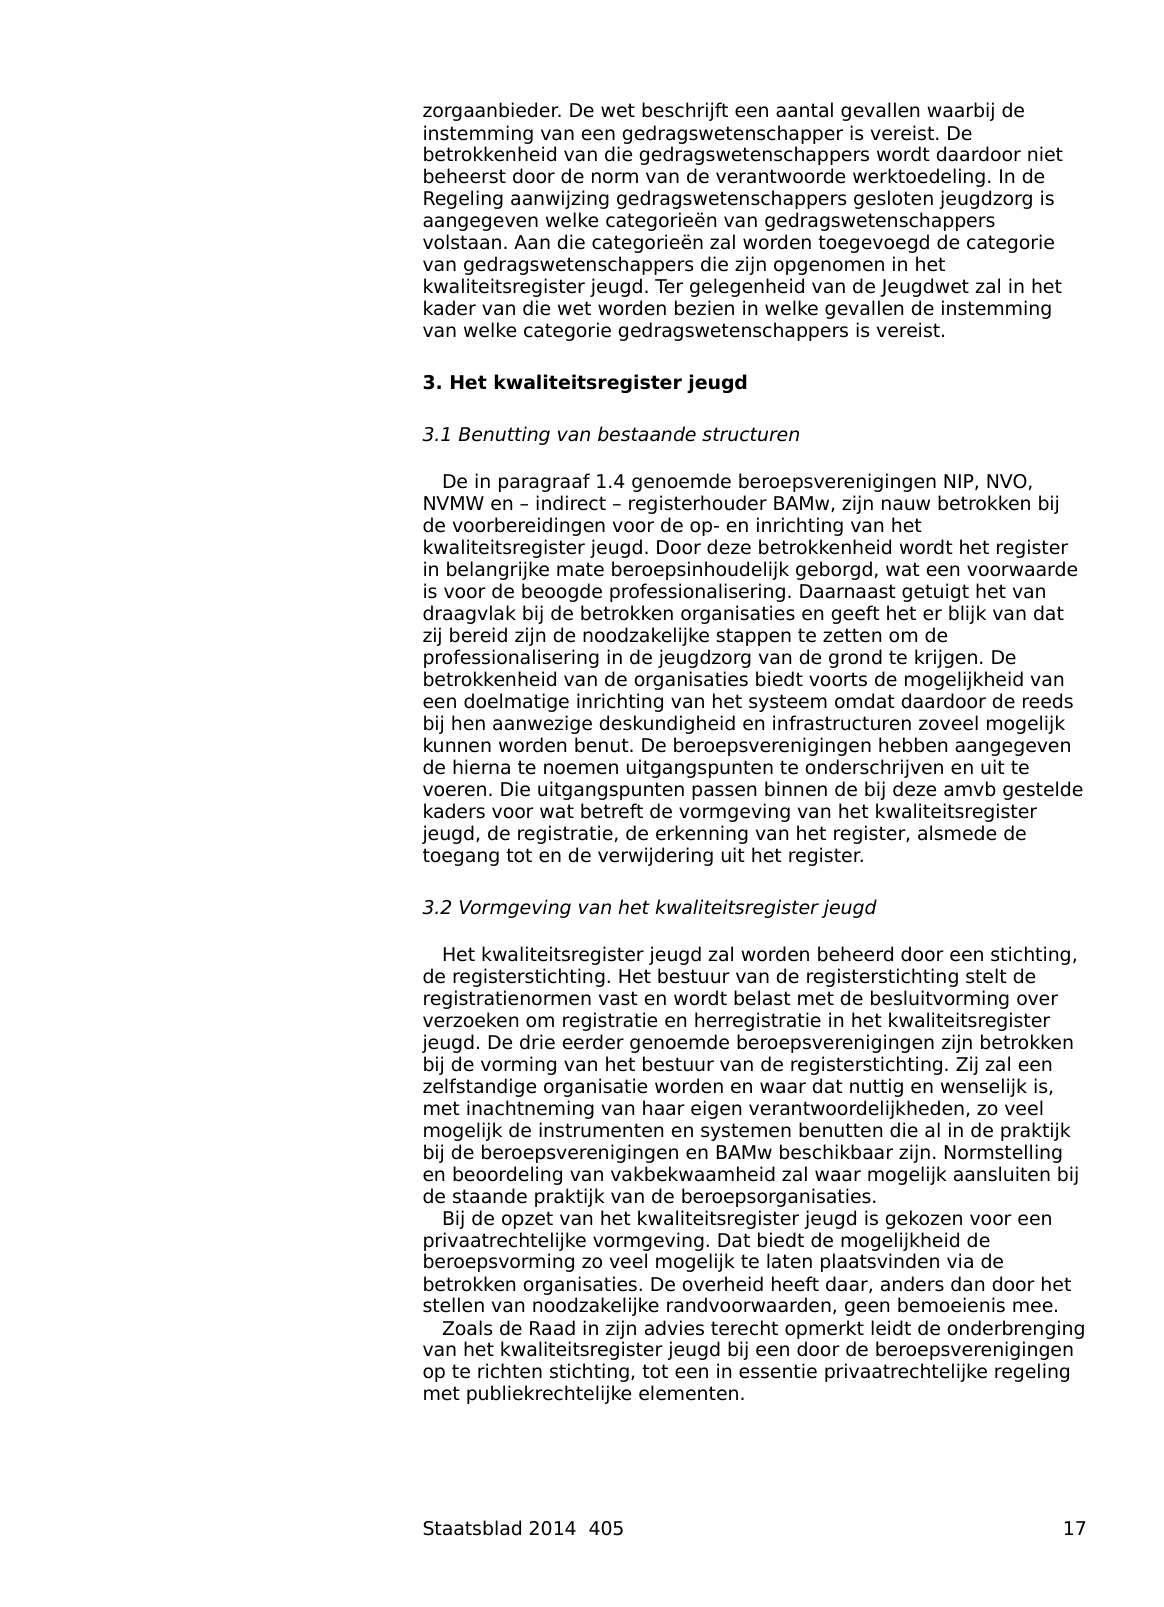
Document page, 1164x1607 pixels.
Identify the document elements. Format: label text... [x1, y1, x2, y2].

subtitle 3.2 Vormgeving van het kwaliteitsregister jeugd [422, 897, 1087, 919]
subtitle 3. Het kwaliteitsregister jeugd [422, 372, 1087, 394]
text Het kwaliteitsregister jeugd zal worden beheerd door een stichting, de registerstichting. Het bestuur van de registerstichting stelt de registratienormen vast en wordt belast met de besluitvorming over verzoeken om registratie en herregistratie in het kwaliteitsregister jeugd. De drie eerder genoemde beroepsverenigingen zijn betrokken bij de vorming van het bestuur van de registerstichting. Zij zal een zelfstandige organisatie worden en waar dat nuttig en wenselijk is, met inachtneming van haar eigen verantwoordelijkheden, zo veel mogelijk de instrumenten en systemen benutten die al in de praktijk bij de beroepsverenigingen en BAMw beschikbaar zijn. Normstelling en beoordeling van vakbekwaamheid zal waar mogelijk aansluiten bij de staande praktijk van de beroepsorganisaties. [422, 944, 1087, 1207]
text De in paragraaf 1.4 genoemde beroepsverenigingen NIP, NVO, NVMW en – indirect – registerhouder BAMw, zijn nauw betrokken bij de voorbereidingen voor de op- en inrichting van het kwaliteitsregister jeugd. Door deze betrokkenheid wordt het register in belangrijke mate beroepsinhoudelijk geborgd, wat een voorwaarde is voor de beoogde professionalisering. Daarnaast getuigt het van draagvlak bij de betrokken organisaties en geeft het er blijk van dat zij bereid zijn de noodzakelijke stappen te zetten om de professionalisering in de jeugdzorg van de grond te krijgen. De betrokkenheid van de organisaties biedt voorts de mogelijkheid van een doelmatige inrichting van het systeem omdat daardoor de reeds bij hen aanwezige deskundigheid en infrastructuren zoveel mogelijk kunnen worden benut. De beroepsverenigingen hebben aangegeven de hierna te noemen uitgangspunten te onderschrijven en uit te voeren. Die uitgangspunten passen binnen de bij deze amvb gestelde kaders voor wat betreft de vormgeving van het kwaliteitsregister jeugd, de registratie, de erkenning van het register, alsmede de toegang tot en de verwijdering uit het register. [422, 471, 1087, 867]
text Zoals de Raad in zijn advies terecht opmerkt leidt de onderbrenging van het kwaliteitsregister jeugd bij een door de beroepsverenigingen op te richten stichting, tot een in essentie privaatrechtelijke regeling met publiekrechtelijke elementen. [422, 1317, 1087, 1405]
subtitle 3.1 Benutting van bestaande structuren [422, 424, 1087, 446]
text Bij de opzet van het kwaliteitsregister jeugd is gekozen voor een privaatrechtelijke vormgeving. Dat biedt de mogelijkheid de beroepsvorming zo veel mogelijk te laten plaatsvinden via de betrokken organisaties. De overheid heeft daar, anders dan door het stellen van noodzakelijke randvoorwaarden, geen bemoeienis mee. [422, 1207, 1087, 1317]
text zorgaanbieder. De wet beschrijft een aantal gevallen waarbij de instemming van een gedragswetenschapper is vereist. De betrokkenheid van die gedragswetenschappers wordt daardoor niet beheerst door de norm van de verantwoorde werktoedeling. In de Regeling aanwijzing gedragswetenschappers gesloten jeugdzorg is aangegeven welke categorieën van gedragswetenschappers volstaan. Aan die categorieën zal worden toegevoegd de categorie van gedragswetenschappers die zijn opgenomen in het kwaliteitsregister jeugd. Ter gelegenheid van de Jeugdwet zal in het kader van die wet worden bezien in welke gevallen de instemming van welke categorie gedragswetenschappers is vereist. [422, 100, 1087, 342]
